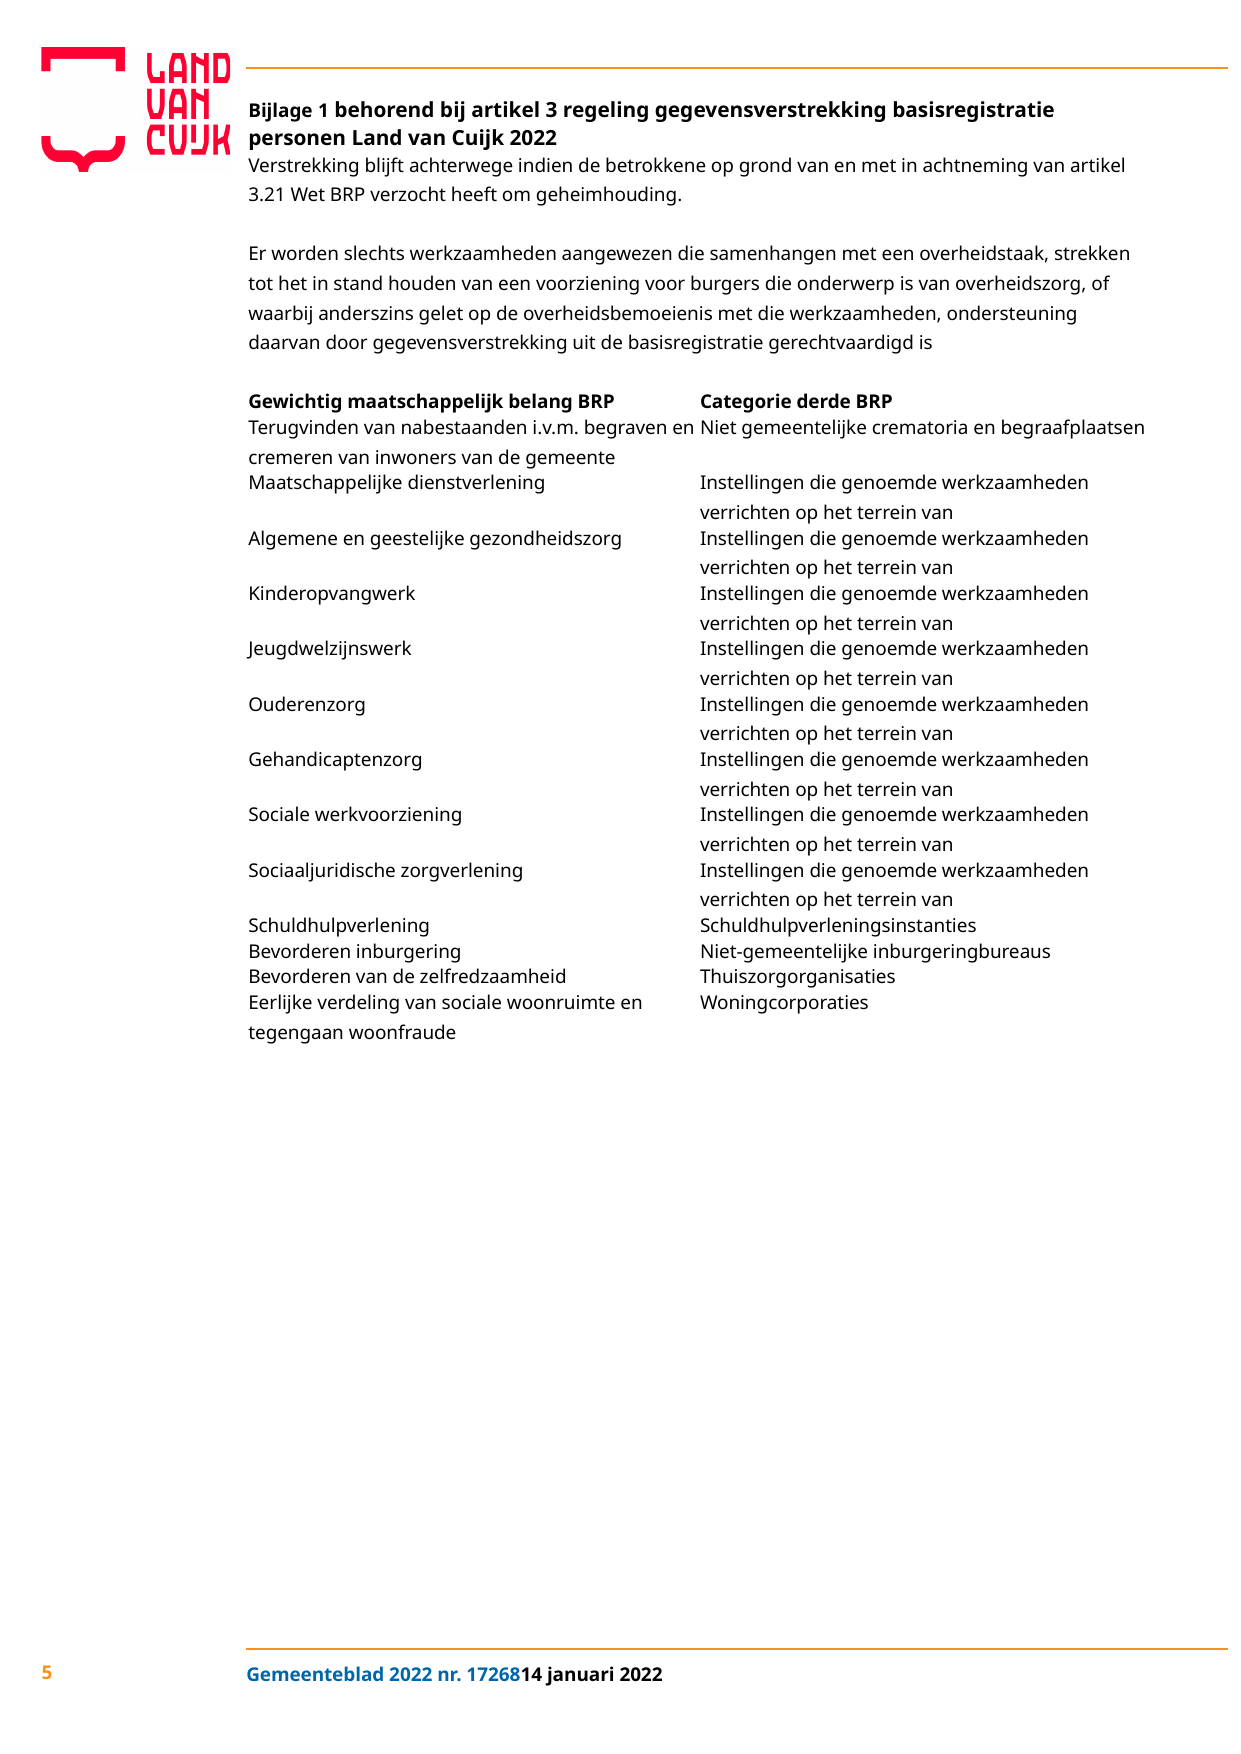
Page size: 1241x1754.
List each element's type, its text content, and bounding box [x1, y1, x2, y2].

table_cell Maatschappelijke dienstverlening [248, 470, 700, 525]
table_cell Jeugdwelzijnswerk [248, 636, 700, 691]
table_cell Sociale werkvoorziening [248, 801, 700, 857]
table_cell Instellingen die genoemde werkzaamheden verrichten op het terrein van [700, 691, 1152, 746]
table_cell Niet-gemeentelijke inburgeringbureaus [700, 938, 1152, 963]
table_cell Woningcorporaties [700, 989, 1152, 1044]
text Bijlage 1 behorend bij artikel 3 regeling gegevensverstrekking basisregistratie personen Land van Cuijk 2022 [248, 95, 1152, 152]
table_cell Instellingen die genoemde werkzaamheden verrichten op het terrein van [700, 636, 1152, 691]
table_cell Sociaaljuridische zorgverlening [248, 857, 700, 912]
table_cell Ouderenzorg [248, 691, 700, 746]
table_cell Eerlijke verdeling van sociale woonruimte en tegengaan woonfraude [248, 989, 700, 1044]
table_cell Instellingen die genoemde werkzaamheden verrichten op het terrein van [700, 746, 1152, 801]
table_cell Thuiszorgorganisaties [700, 964, 1152, 989]
text Verstrekking blijft achterwege indien de betrokkene op grond van en met in achtneming van artikel 3.21 Wet BRP verzocht heeft om geheimhouding. [248, 152, 1152, 207]
table_cell Schuldhulpverlening [248, 912, 700, 938]
table_cell Instellingen die genoemde werkzaamheden verrichten op het terrein van [700, 801, 1152, 857]
table_cell Bevorderen inburgering [248, 938, 700, 963]
table_cell Instellingen die genoemde werkzaamheden verrichten op het terrein van [700, 470, 1152, 525]
table_cell Instellingen die genoemde werkzaamheden verrichten op het terrein van [700, 857, 1152, 912]
text Er worden slechts werkzaamheden aangewezen die samenhangen met een overheidstaak, strekken tot het in stand houden van een voorziening voor burgers die onderwerp is van overheidszorg, of waarbij anderszins gelet op de overheidsbemoeienis met die werkzaamheden, ondersteuning daarvan door gegevensverstrekking uit de basisregistratie gerechtvaardigd is [248, 241, 1152, 355]
table_cell Instellingen die genoemde werkzaamheden verrichten op het terrein van [700, 580, 1152, 636]
picture [41, 47, 231, 172]
table_cell Terugvinden van nabestaanden i.v.m. begraven en cremeren van inwoners van de gemeente [248, 414, 700, 469]
table_cell Kinderopvangwerk [248, 580, 700, 636]
table_cell Bevorderen van de zelfredzaamheid [248, 964, 700, 989]
table_cell Schuldhulpverleningsinstanties [700, 912, 1152, 938]
table_cell Instellingen die genoemde werkzaamheden verrichten op het terrein van [700, 525, 1152, 580]
table_cell Gehandicaptenzorg [248, 746, 700, 801]
table_header Gewichtig maatschappelijk belang BRP [248, 389, 700, 414]
table_cell Niet gemeentelijke crematoria en begraafplaatsen [700, 414, 1152, 469]
table_header Categorie derde BRP [700, 389, 1152, 414]
table_cell Algemene en geestelijke gezondheidszorg [248, 525, 700, 580]
